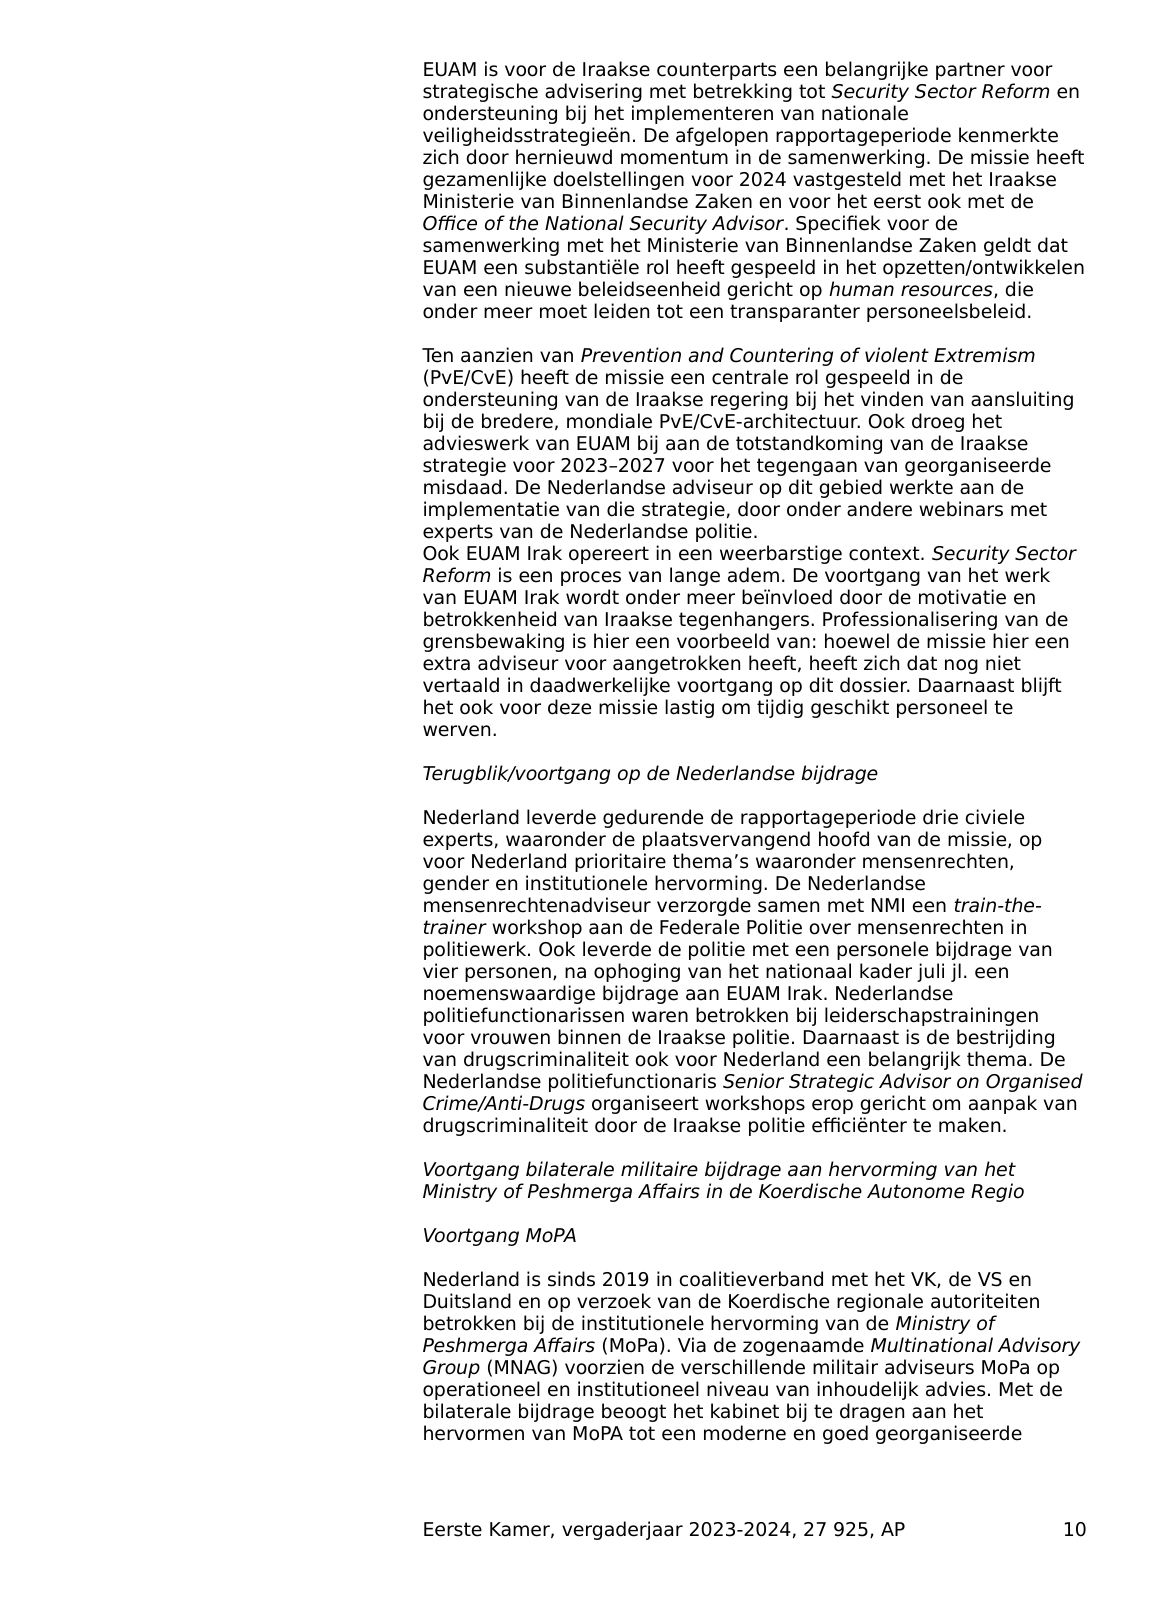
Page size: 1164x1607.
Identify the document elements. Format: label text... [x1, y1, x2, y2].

subtitle Terugblik/voortgang op de Nederlandse bijdrage [422, 763, 1087, 785]
text Ook EUAM Irak opereert in een weerbarstige context. Security Sector Reform is een proces van lange adem. De voortgang van het werk van EUAM Irak wordt onder meer beïnvloed door de motivatie en betrokkenheid van Iraakse tegenhangers. Professionalisering van de grensbewaking is hier een voorbeeld van: hoewel de missie hier een extra adviseur voor aangetrokken heeft, heeft zich dat nog niet vertaald in daadwerkelijke voortgang op dit dossier. Daarnaast blijft het ook voor deze missie lastig om tijdig geschikt personeel te werven. [422, 543, 1087, 741]
subtitle Voortgang MoPA [422, 1225, 1087, 1247]
text Nederland is sinds 2019 in coalitieverband met het VK, de VS en Duitsland en op verzoek van de Koerdische regionale autoriteiten betrokken bij de institutionele hervorming van de Ministry of Peshmerga Affairs (MoPa). Via de zogenaamde Multinational Advisory Group (MNAG) voorzien de verschillende militair adviseurs MoPa op operationeel en institutioneel niveau van inhoudelijk advies. Met de bilaterale bijdrage beoogt het kabinet bij te dragen aan het hervormen van MoPA tot een moderne en goed georganiseerde [422, 1269, 1087, 1445]
text EUAM is voor de Iraakse counterparts een belangrijke partner voor strategische advisering met betrekking tot Security Sector Reform en ondersteuning bij het implementeren van nationale veiligheidsstrategieën. De afgelopen rapportageperiode kenmerkte zich door hernieuwd momentum in de samenwerking. De missie heeft gezamenlijke doelstellingen voor 2024 vastgesteld met het Iraakse Ministerie van Binnenlandse Zaken en voor het eerst ook met de Office of the National Security Advisor. Specifiek voor de samenwerking met het Ministerie van Binnenlandse Zaken geldt dat EUAM een substantiële rol heeft gespeeld in het opzetten/ontwikkelen van een nieuwe beleidseenheid gericht op human resources, die onder meer moet leiden tot een transparanter personeelsbeleid. [422, 59, 1087, 323]
text Nederland leverde gedurende de rapportageperiode drie civiele experts, waaronder de plaatsvervangend hoofd van de missie, op voor Nederland prioritaire thema’s waaronder mensenrechten, gender en institutionele hervorming. De Nederlandse mensenrechtenadviseur verzorgde samen met NMI een train-the-trainer workshop aan de Federale Politie over mensenrechten in politiewerk. Ook leverde de politie met een personele bijdrage van vier personen, na ophoging van het nationaal kader juli jl. een noemenswaardige bijdrage aan EUAM Irak. Nederlandse politiefunctionarissen waren betrokken bij leiderschapstrainingen voor vrouwen binnen de Iraakse politie. Daarnaast is de bestrijding van drugscriminaliteit ook voor Nederland een belangrijk thema. De Nederlandse politiefunctionaris Senior Strategic Advisor on Organised Crime/Anti-Drugs organiseert workshops erop gericht om aanpak van drugscriminaliteit door de Iraakse politie efficiënter te maken. [422, 807, 1087, 1137]
subtitle Voortgang bilaterale militaire bijdrage aan hervorming van het Ministry of Peshmerga Affairs in de Koerdische Autonome Regio [422, 1159, 1087, 1203]
text Ten aanzien van Prevention and Countering of violent Extremism (PvE/CvE) heeft de missie een centrale rol gespeeld in de ondersteuning van de Iraakse regering bij het vinden van aansluiting bij de bredere, mondiale PvE/CvE-architectuur. Ook droeg het advieswerk van EUAM bij aan de totstandkoming van de Iraakse strategie voor 2023–2027 voor het tegengaan van georganiseerde misdaad. De Nederlandse adviseur op dit gebied werkte aan de implementatie van die strategie, door onder andere webinars met experts van de Nederlandse politie. [422, 345, 1087, 543]
